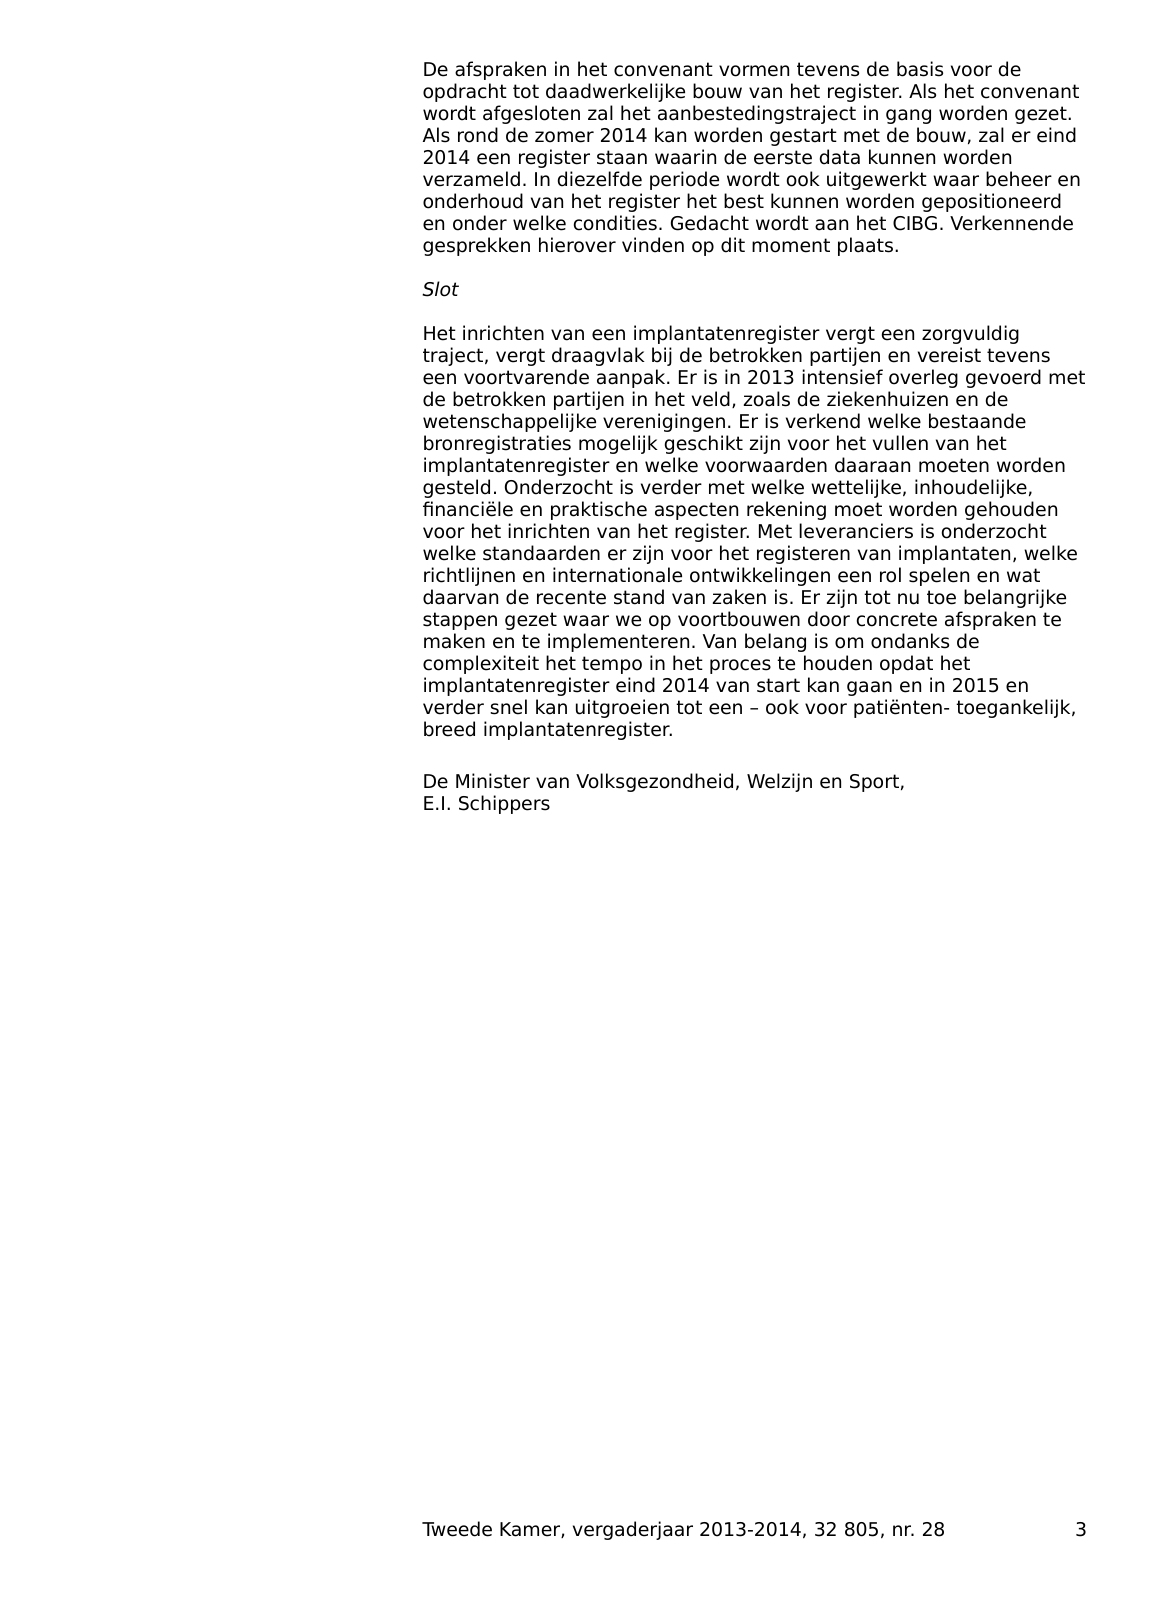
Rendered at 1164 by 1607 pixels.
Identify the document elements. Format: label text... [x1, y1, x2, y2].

subtitle Slot [422, 279, 1087, 301]
text De afspraken in het convenant vormen tevens de basis voor de opdracht tot daadwerkelijke bouw van het register. Als het convenant wordt afgesloten zal het aanbestedingstraject in gang worden gezet. Als rond de zomer 2014 kan worden gestart met de bouw, zal er eind 2014 een register staan waarin de eerste data kunnen worden verzameld. In diezelfde periode wordt ook uitgewerkt waar beheer en onderhoud van het register het best kunnen worden gepositioneerd en onder welke condities. Gedacht wordt aan het CIBG. Verkennende gesprekken hierover vinden op dit moment plaats. [422, 59, 1087, 257]
text De Minister van Volksgezondheid, Welzijn en Sport, E.I. Schippers [422, 771, 1087, 815]
text Het inrichten van een implantatenregister vergt een zorgvuldig traject, vergt draagvlak bij de betrokken partijen en vereist tevens een voortvarende aanpak. Er is in 2013 intensief overleg gevoerd met de betrokken partijen in het veld, zoals de ziekenhuizen en de wetenschappelijke verenigingen. Er is verkend welke bestaande bronregistraties mogelijk geschikt zijn voor het vullen van het implantatenregister en welke voorwaarden daaraan moeten worden gesteld. Onderzocht is verder met welke wettelijke, inhoudelijke, financiële en praktische aspecten rekening moet worden gehouden voor het inrichten van het register. Met leveranciers is onderzocht welke standaarden er zijn voor het registeren van implantaten, welke richtlijnen en internationale ontwikkelingen een rol spelen en wat daarvan de recente stand van zaken is. Er zijn tot nu toe belangrijke stappen gezet waar we op voortbouwen door concrete afspraken te maken en te implementeren. Van belang is om ondanks de complexiteit het tempo in het proces te houden opdat het implantatenregister eind 2014 van start kan gaan en in 2015 en verder snel kan uitgroeien tot een – ook voor patiënten- toegankelijk, breed implantatenregister. [422, 323, 1087, 741]
